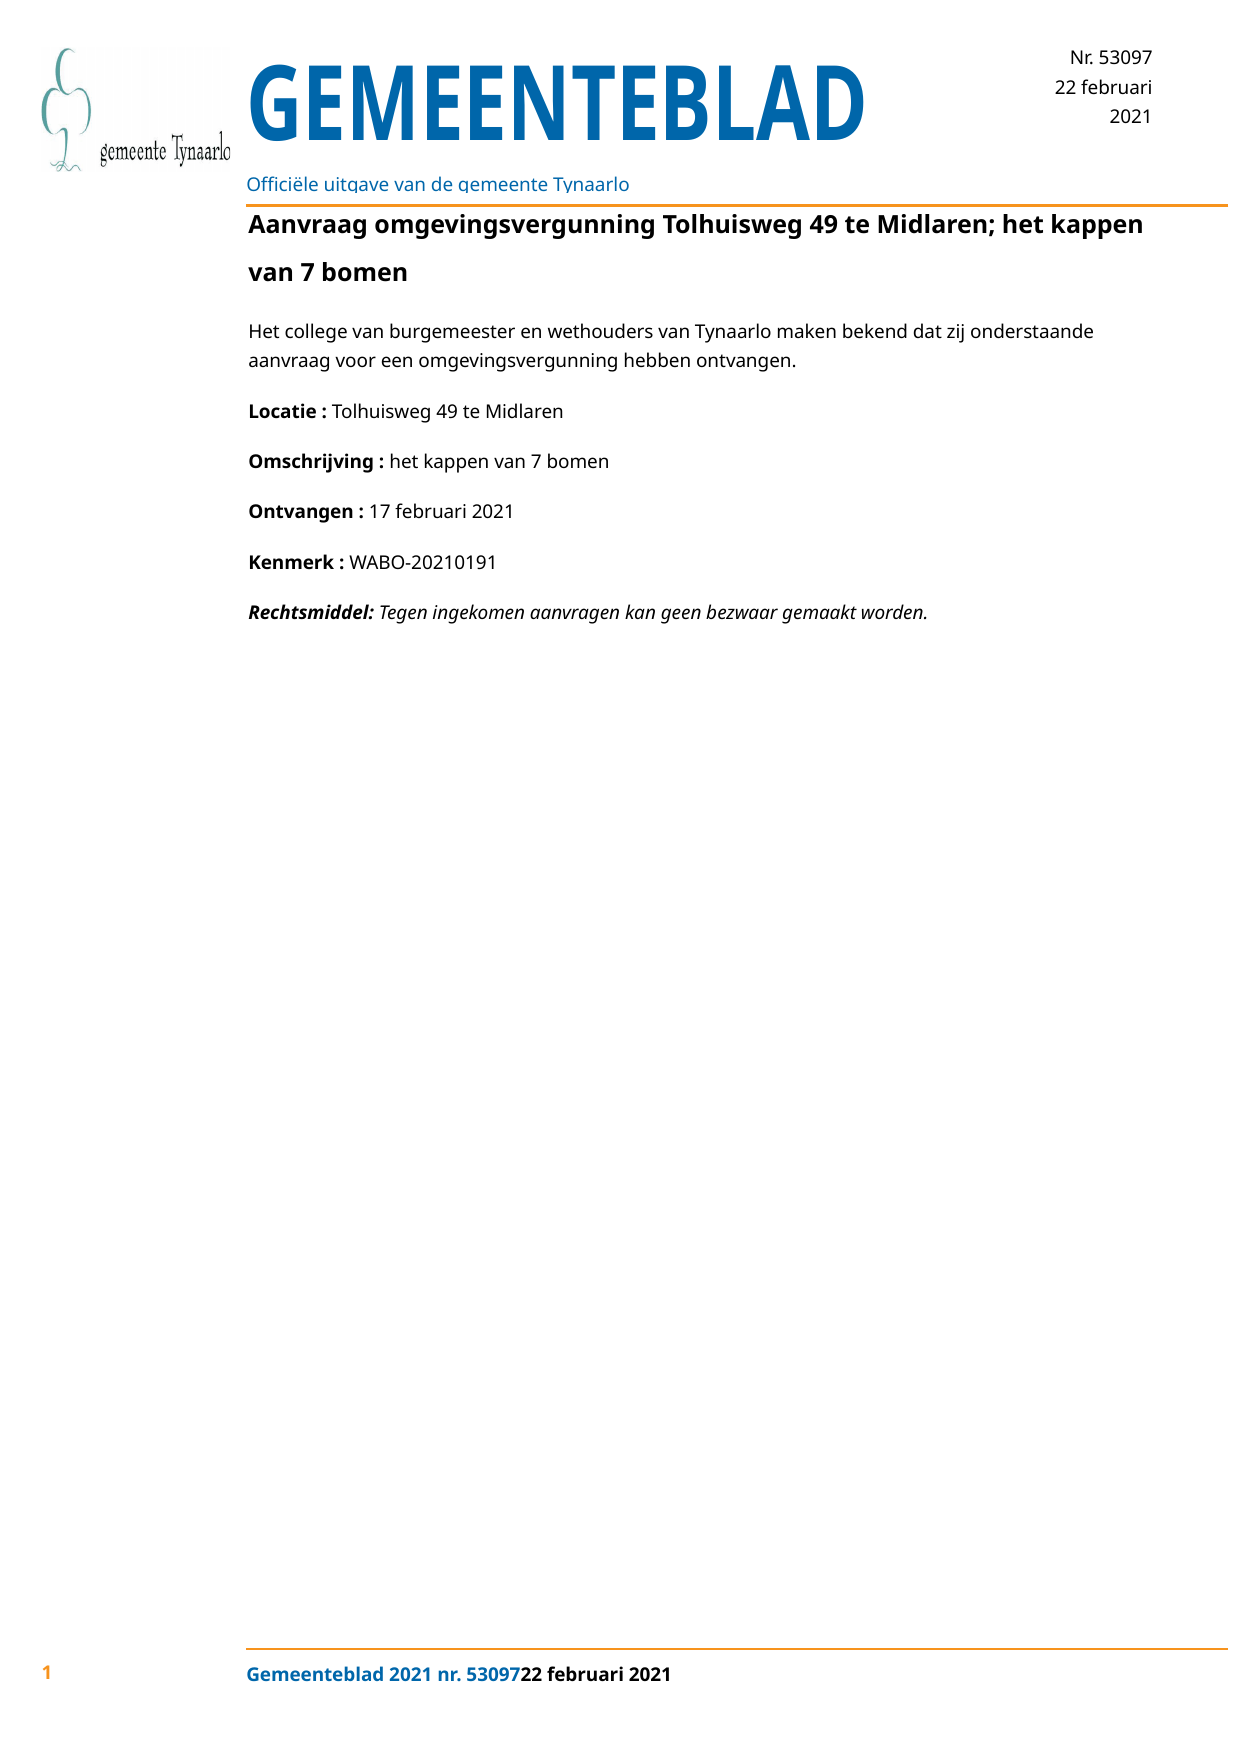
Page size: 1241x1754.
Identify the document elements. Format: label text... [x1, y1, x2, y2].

text Locatie : Tolhuisweg 49 te Midlaren [248, 398, 1152, 424]
text Kenmerk : WABO-20210191 [248, 549, 1152, 575]
picture [41, 47, 231, 172]
text Rechtsmiddel: Tegen ingekomen aanvragen kan geen bezwaar gemaakt worden. [248, 599, 1152, 625]
text Omschrijving : het kappen van 7 bomen [248, 448, 1152, 474]
text Ontvangen : 17 februari 2021 [248, 499, 1152, 524]
text Het college van burgemeester en wethouders van Tynaarlo maken bekend dat zij onderstaande aanvraag voor een omgevingsvergunning hebben ontvangen. [248, 318, 1152, 373]
text Aanvraag omgevingsvergunning Tolhuisweg 49 te Midlaren; het kappen van 7 bomen [248, 207, 1152, 288]
